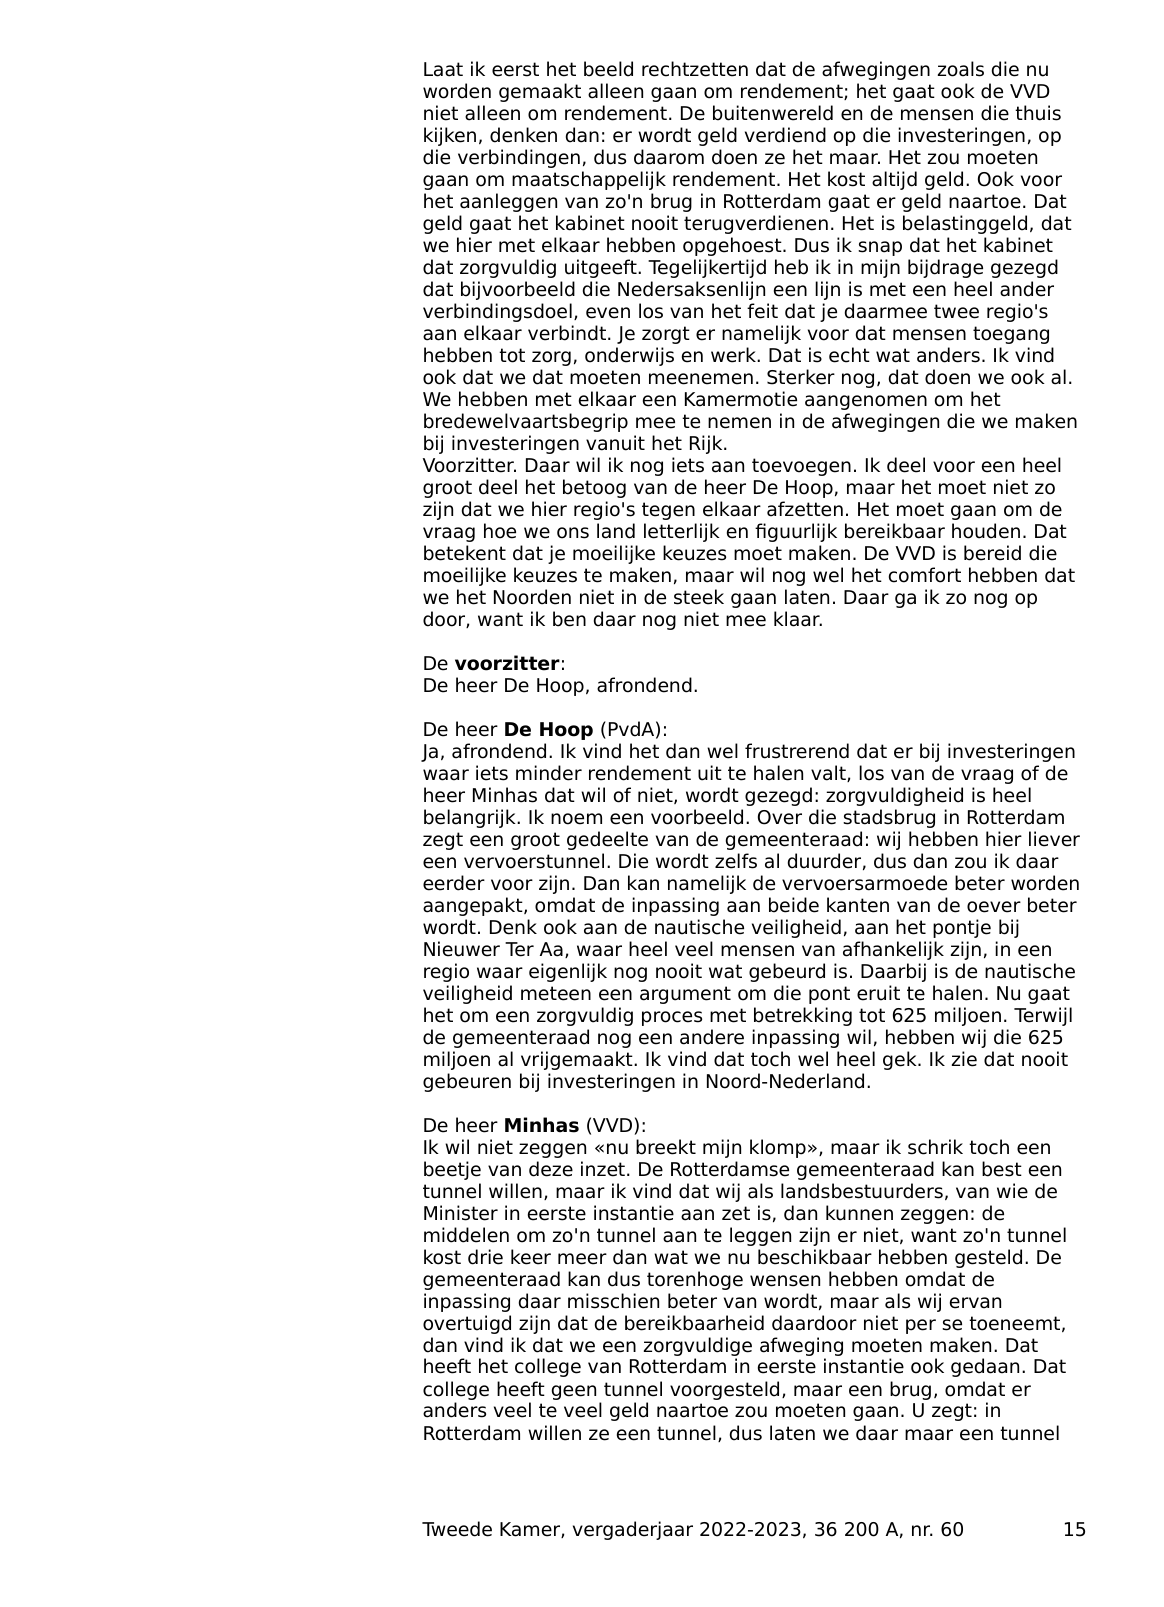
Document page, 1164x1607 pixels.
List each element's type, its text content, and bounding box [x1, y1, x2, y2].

text De heer De Hoop, afrondend. [422, 675, 1087, 697]
text Ja, afrondend. Ik vind het dan wel frustrerend dat er bij investeringen waar iets minder rendement uit te halen valt, los van de vraag of de heer Minhas dat wil of niet, wordt gezegd: zorgvuldigheid is heel belangrijk. Ik noem een voorbeeld. Over die stadsbrug in Rotterdam zegt een groot gedeelte van de gemeenteraad: wij hebben hier liever een vervoerstunnel. Die wordt zelfs al duurder, dus dan zou ik daar eerder voor zijn. Dan kan namelijk de vervoersarmoede beter worden aangepakt, omdat de inpassing aan beide kanten van de oever beter wordt. Denk ook aan de nautische veiligheid, aan het pontje bij Nieuwer Ter Aa, waar heel veel mensen van afhankelijk zijn, in een regio waar eigenlijk nog nooit wat gebeurd is. Daarbij is de nautische veiligheid meteen een argument om die pont eruit te halen. Nu gaat het om een zorgvuldig proces met betrekking tot 625 miljoen. Terwijl de gemeenteraad nog een andere inpassing wil, hebben wij die 625 miljoen al vrijgemaakt. Ik vind dat toch wel heel gek. Ik zie dat nooit gebeuren bij investeringen in Noord-Nederland. [422, 741, 1087, 1092]
text De voorzitter: [422, 653, 1087, 675]
text De heer De Hoop (PvdA): [422, 719, 1087, 741]
text Voorzitter. Daar wil ik nog iets aan toevoegen. Ik deel voor een heel groot deel het betoog van de heer De Hoop, maar het moet niet zo zijn dat we hier regio's tegen elkaar afzetten. Het moet gaan om de vraag hoe we ons land letterlijk en figuurlijk bereikbaar houden. Dat betekent dat je moeilijke keuzes moet maken. De VVD is bereid die moeilijke keuzes te maken, maar wil nog wel het comfort hebben dat we het Noorden niet in de steek gaan laten. Daar ga ik zo nog op door, want ik ben daar nog niet mee klaar. [422, 455, 1087, 631]
text Laat ik eerst het beeld rechtzetten dat de afwegingen zoals die nu worden gemaakt alleen gaan om rendement; het gaat ook de VVD niet alleen om rendement. De buitenwereld en de mensen die thuis kijken, denken dan: er wordt geld verdiend op die investeringen, op die verbindingen, dus daarom doen ze het maar. Het zou moeten gaan om maatschappelijk rendement. Het kost altijd geld. Ook voor het aanleggen van zo'n brug in Rotterdam gaat er geld naartoe. Dat geld gaat het kabinet nooit terugverdienen. Het is belastinggeld, dat we hier met elkaar hebben opgehoest. Dus ik snap dat het kabinet dat zorgvuldig uitgeeft. Tegelijkertijd heb ik in mijn bijdrage gezegd dat bijvoorbeeld die Nedersaksenlijn een lijn is met een heel ander verbindingsdoel, even los van het feit dat je daarmee twee regio's aan elkaar verbindt. Je zorgt er namelijk voor dat mensen toegang hebben tot zorg, onderwijs en werk. Dat is echt wat anders. Ik vind ook dat we dat moeten meenemen. Sterker nog, dat doen we ook al. We hebben met elkaar een Kamermotie aangenomen om het bredewelvaartsbegrip mee te nemen in de afwegingen die we maken bij investeringen vanuit het Rijk. [422, 59, 1087, 455]
text De heer Minhas (VVD): [422, 1115, 1087, 1137]
text Ik wil niet zeggen «nu breekt mijn klomp», maar ik schrik toch een beetje van deze inzet. De Rotterdamse gemeenteraad kan best een tunnel willen, maar ik vind dat wij als landsbestuurders, van wie de Minister in eerste instantie aan zet is, dan kunnen zeggen: de middelen om zo'n tunnel aan te leggen zijn er niet, want zo'n tunnel kost drie keer meer dan wat we nu beschikbaar hebben gesteld. De gemeenteraad kan dus torenhoge wensen hebben omdat de inpassing daar misschien beter van wordt, maar als wij ervan overtuigd zijn dat de bereikbaarheid daardoor niet per se toeneemt, dan vind ik dat we een zorgvuldige afweging moeten maken. Dat heeft het college van Rotterdam in eerste instantie ook gedaan. Dat college heeft geen tunnel voorgesteld, maar een brug, omdat er anders veel te veel geld naartoe zou moeten gaan. U zegt: in Rotterdam willen ze een tunnel, dus laten we daar maar een tunnel [422, 1137, 1087, 1444]
